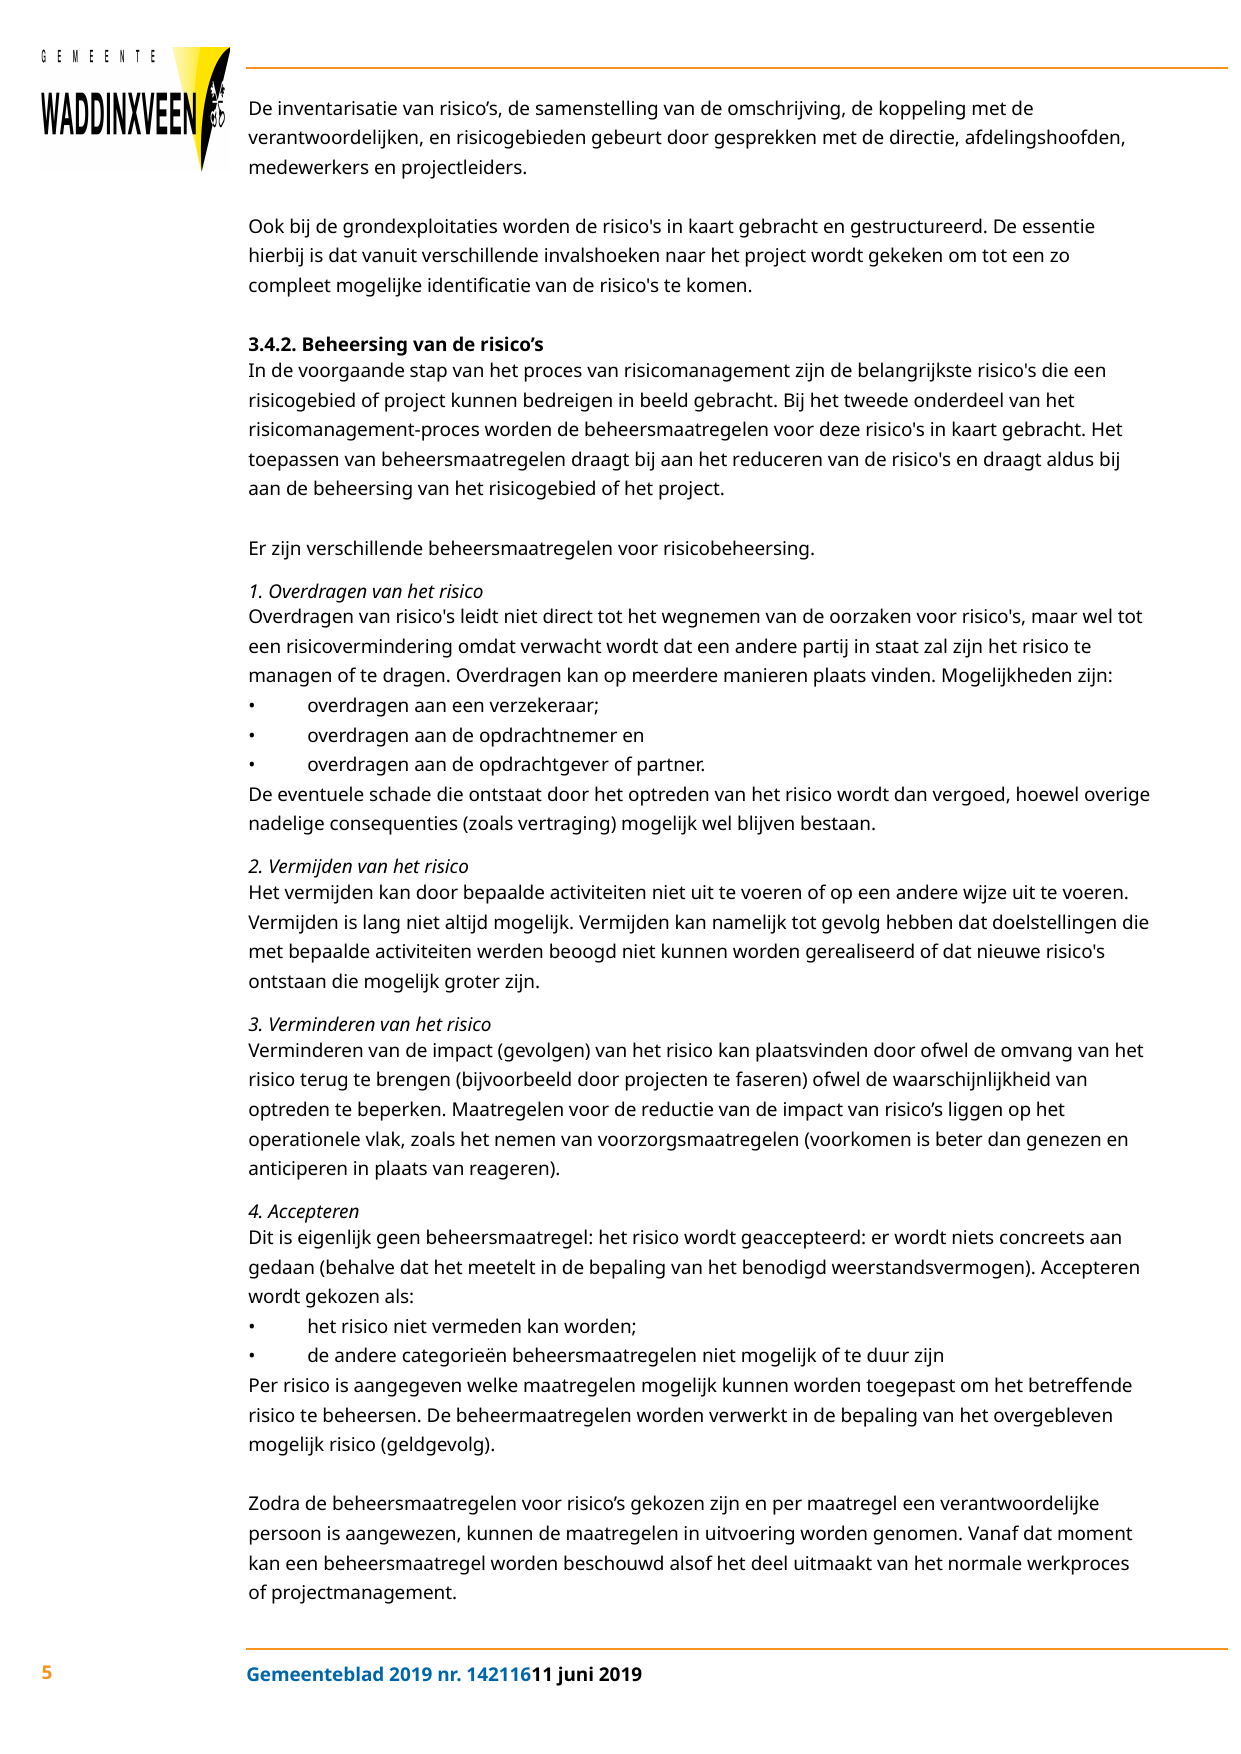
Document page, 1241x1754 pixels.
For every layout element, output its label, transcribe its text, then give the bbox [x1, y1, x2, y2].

text 3.4.2. Beheersing van de risico’s [248, 331, 1152, 357]
list overdragen aan de opdrachtnemer en [248, 722, 1152, 748]
list overdragen aan een verzekeraar; [248, 692, 1152, 718]
text Ook bij de grondexploitaties worden de risico's in kaart gebracht en gestructureerd. De essentie hierbij is dat vanuit verschillende invalshoeken naar het project wordt gekeken om tot een zo compleet mogelijke identificatie van de risico's te komen. [248, 213, 1152, 298]
text Per risico is aangegeven welke maatregelen mogelijk kunnen worden toegepast om het betreffende risico te beheersen. De beheermaatregelen worden verwerkt in de bepaling van het overgebleven mogelijk risico (geldgevolg). [248, 1372, 1152, 1457]
picture [41, 47, 231, 172]
text Dit is eigenlijk geen beheersmaatregel: het risico wordt geaccepteerd: er wordt niets concreets aan gedaan (behalve dat het meetelt in de bepaling van het benodigd weerstandsvermogen). Accepteren wordt gekozen als: [248, 1224, 1152, 1309]
text De eventuele schade die ontstaat door het optreden van het risico wordt dan vergoed, hoewel overige nadelige consequenties (zoals vertraging) mogelijk wel blijven bestaan. [248, 781, 1152, 836]
list de andere categorieën beheersmaatregelen niet mogelijk of te duur zijn [248, 1343, 1152, 1368]
text Het vermijden kan door bepaalde activiteiten niet uit te voeren of op een andere wijze uit te voeren. Vermijden is lang niet altijd mogelijk. Vermijden kan namelijk tot gevolg hebben dat doelstellingen die met bepaalde activiteiten werden beoogd niet kunnen worden gerealiseerd of dat nieuwe risico's ontstaan die mogelijk groter zijn. [248, 879, 1152, 994]
text 2. Vermijden van het risico [248, 854, 1152, 879]
text In de voorgaande stap van het proces van risicomanagement zijn de belangrijkste risico's die een risicogebied of project kunnen bedreigen in beeld gebracht. Bij het tweede onderdeel van het risicomanagement-proces worden de beheersmaatregelen voor deze risico's in kaart gebracht. Het toepassen van beheersmaatregelen draagt bij aan het reduceren van de risico's en draagt aldus bij aan de beheersing van het risicogebied of het project. [248, 357, 1152, 501]
list overdragen aan de opdrachtgever of partner. [248, 751, 1152, 777]
text Verminderen van de impact (gevolgen) van het risico kan plaatsvinden door ofwel de omvang van het risico terug te brengen (bijvoorbeeld door projecten te faseren) ofwel de waarschijnlijkheid van optreden te beperken. Maatregelen voor de reductie van de impact van risico’s liggen op het operationele vlak, zoals het nemen van voorzorgsmaatregelen (voorkomen is beter dan genezen en anticiperen in plaats van reageren). [248, 1037, 1152, 1181]
list het risico niet vermeden kan worden; [248, 1313, 1152, 1339]
text Zodra de beheersmaatregelen voor risico’s gekozen zijn en per maatregel een verantwoordelijke persoon is aangewezen, kunnen de maatregelen in uitvoering worden genomen. Vanaf dat moment kan een beheersmaatregel worden beschouwd alsof het deel uitmaakt van het normale werkproces of projectmanagement. [248, 1491, 1152, 1605]
text De inventarisatie van risico’s, de samenstelling van de omschrijving, de koppeling met de verantwoordelijken, en risicogebieden gebeurt door gesprekken met de directie, afdelingshoofden, medewerkers en projectleiders. [248, 95, 1152, 180]
text 3. Verminderen van het risico [248, 1011, 1152, 1037]
text 4. Accepteren [248, 1198, 1152, 1224]
text Overdragen van risico's leidt niet direct tot het wegnemen van de oorzaken voor risico's, maar wel tot een risicovermindering omdat verwacht wordt dat een andere partij in staat zal zijn het risico te managen of te dragen. Overdragen kan op meerdere manieren plaats vinden. Mogelijkheden zijn: [248, 603, 1152, 688]
text Er zijn verschillende beheersmaatregelen voor risicobeheersing. [248, 535, 1152, 560]
text 1. Overdragen van het risico [248, 578, 1152, 603]
